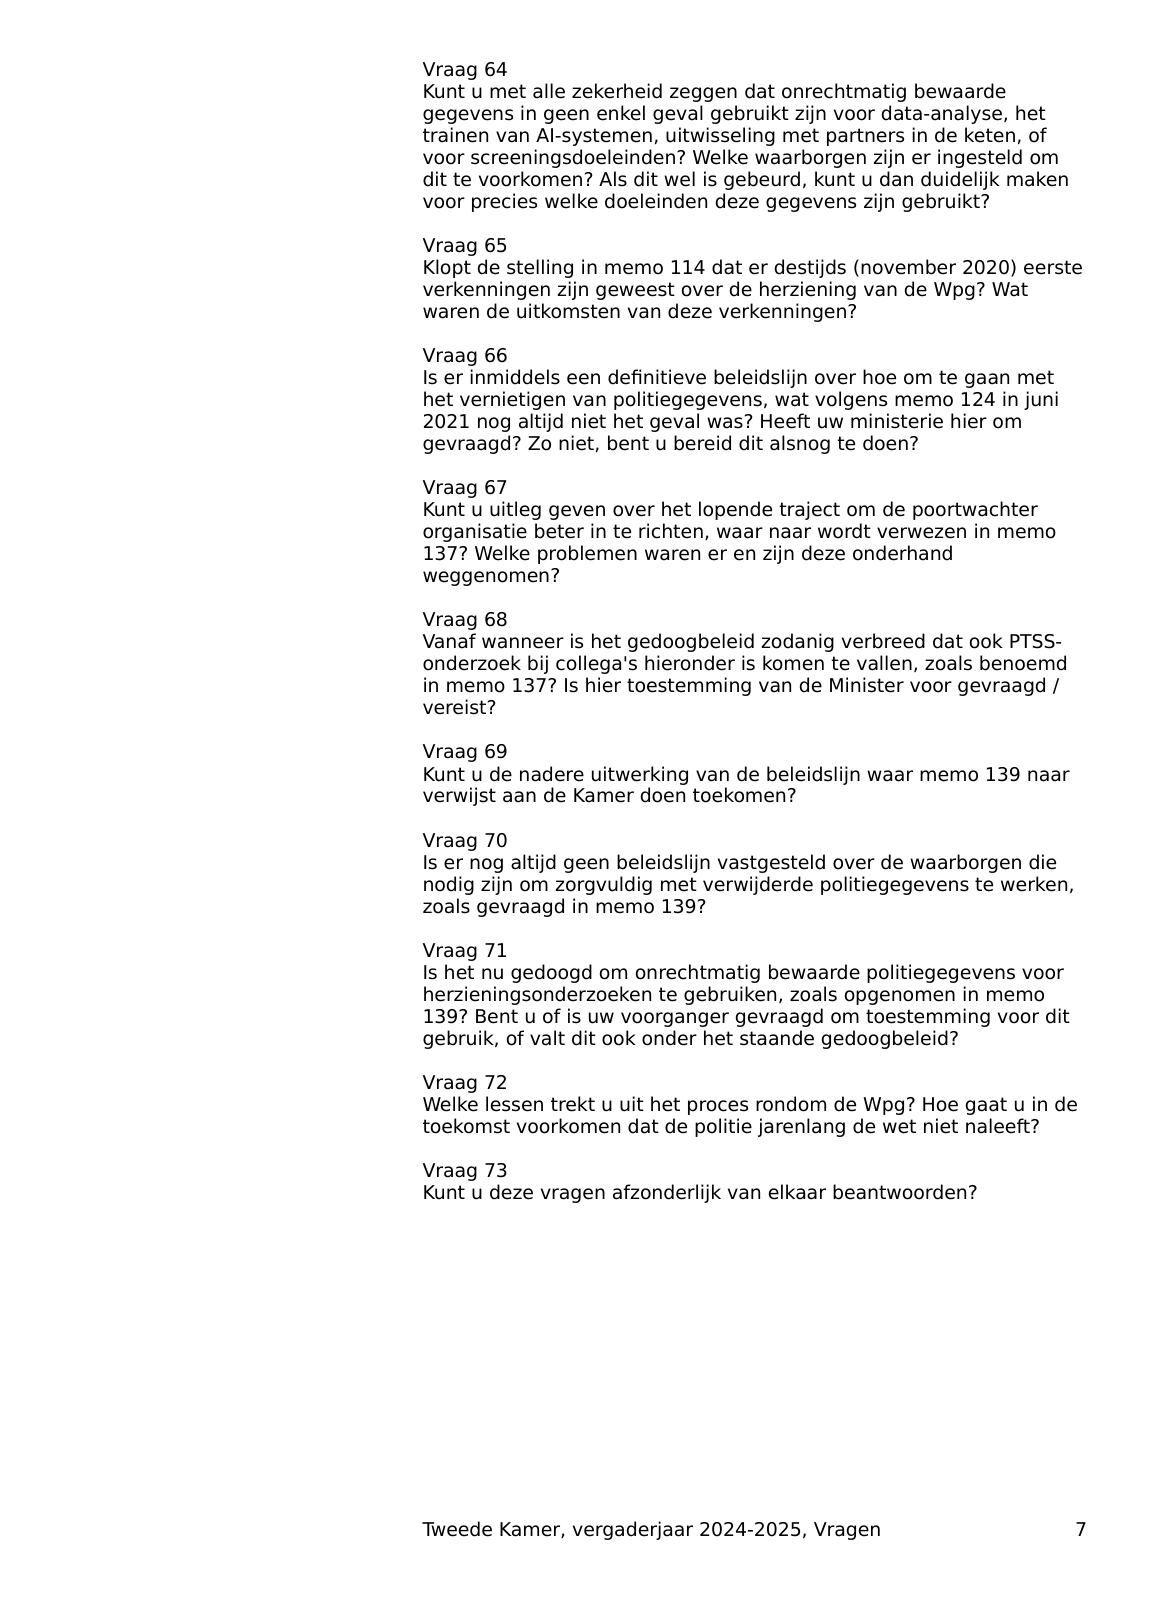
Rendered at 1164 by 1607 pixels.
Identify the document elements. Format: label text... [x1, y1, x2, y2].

text Kunt u met alle zekerheid zeggen dat onrechtmatig bewaarde gegevens in geen enkel geval gebruikt zijn voor data-analyse, het trainen van AI-systemen, uitwisseling met partners in de keten, of voor screeningsdoeleinden? Welke waarborgen zijn er ingesteld om dit te voorkomen? Als dit wel is gebeurd, kunt u dan duidelijk maken voor precies welke doeleinden deze gegevens zijn gebruikt? [422, 81, 1087, 213]
text Klopt de stelling in memo 114 dat er destijds (november 2020) eerste verkenningen zijn geweest over de herziening van de Wpg? Wat waren de uitkomsten van deze verkenningen? [422, 257, 1087, 323]
text Vanaf wanneer is het gedoogbeleid zodanig verbreed dat ook PTSS-onderzoek bij collega's hieronder is komen te vallen, zoals benoemd in memo 137? Is hier toestemming van de Minister voor gevraagd / vereist? [422, 631, 1087, 719]
text Vraag 71 [422, 940, 1087, 962]
text Vraag 64 [422, 59, 1087, 81]
text Kunt u de nadere uitwerking van de beleidslijn waar memo 139 naar verwijst aan de Kamer doen toekomen? [422, 763, 1087, 807]
text Is het nu gedoogd om onrechtmatig bewaarde politiegegevens voor herzieningsonderzoeken te gebruiken, zoals opgenomen in memo 139? Bent u of is uw voorganger gevraagd om toestemming voor dit gebruik, of valt dit ook onder het staande gedoogbeleid? [422, 962, 1087, 1049]
text Welke lessen trekt u uit het proces rondom de Wpg? Hoe gaat u in de toekomst voorkomen dat de politie jarenlang de wet niet naleeft? [422, 1094, 1087, 1138]
text Vraag 72 [422, 1072, 1087, 1094]
text Is er inmiddels een definitieve beleidslijn over hoe om te gaan met het vernietigen van politiegegevens, wat volgens memo 124 in juni 2021 nog altijd niet het geval was? Heeft uw ministerie hier om gevraagd? Zo niet, bent u bereid dit alsnog te doen? [422, 367, 1087, 455]
text Vraag 66 [422, 345, 1087, 367]
text Kunt u deze vragen afzonderlijk van elkaar beantwoorden? [422, 1182, 1087, 1204]
text Kunt u uitleg geven over het lopende traject om de poortwachter organisatie beter in te richten, waar naar wordt verwezen in memo 137? Welke problemen waren er en zijn deze onderhand weggenomen? [422, 499, 1087, 587]
text Vraag 70 [422, 829, 1087, 852]
text Vraag 69 [422, 741, 1087, 763]
text Vraag 65 [422, 235, 1087, 257]
text Is er nog altijd geen beleidslijn vastgesteld over de waarborgen die nodig zijn om zorgvuldig met verwijderde politiegegevens te werken, zoals gevraagd in memo 139? [422, 852, 1087, 917]
text Vraag 73 [422, 1160, 1087, 1182]
text Vraag 67 [422, 477, 1087, 499]
text Vraag 68 [422, 609, 1087, 631]
